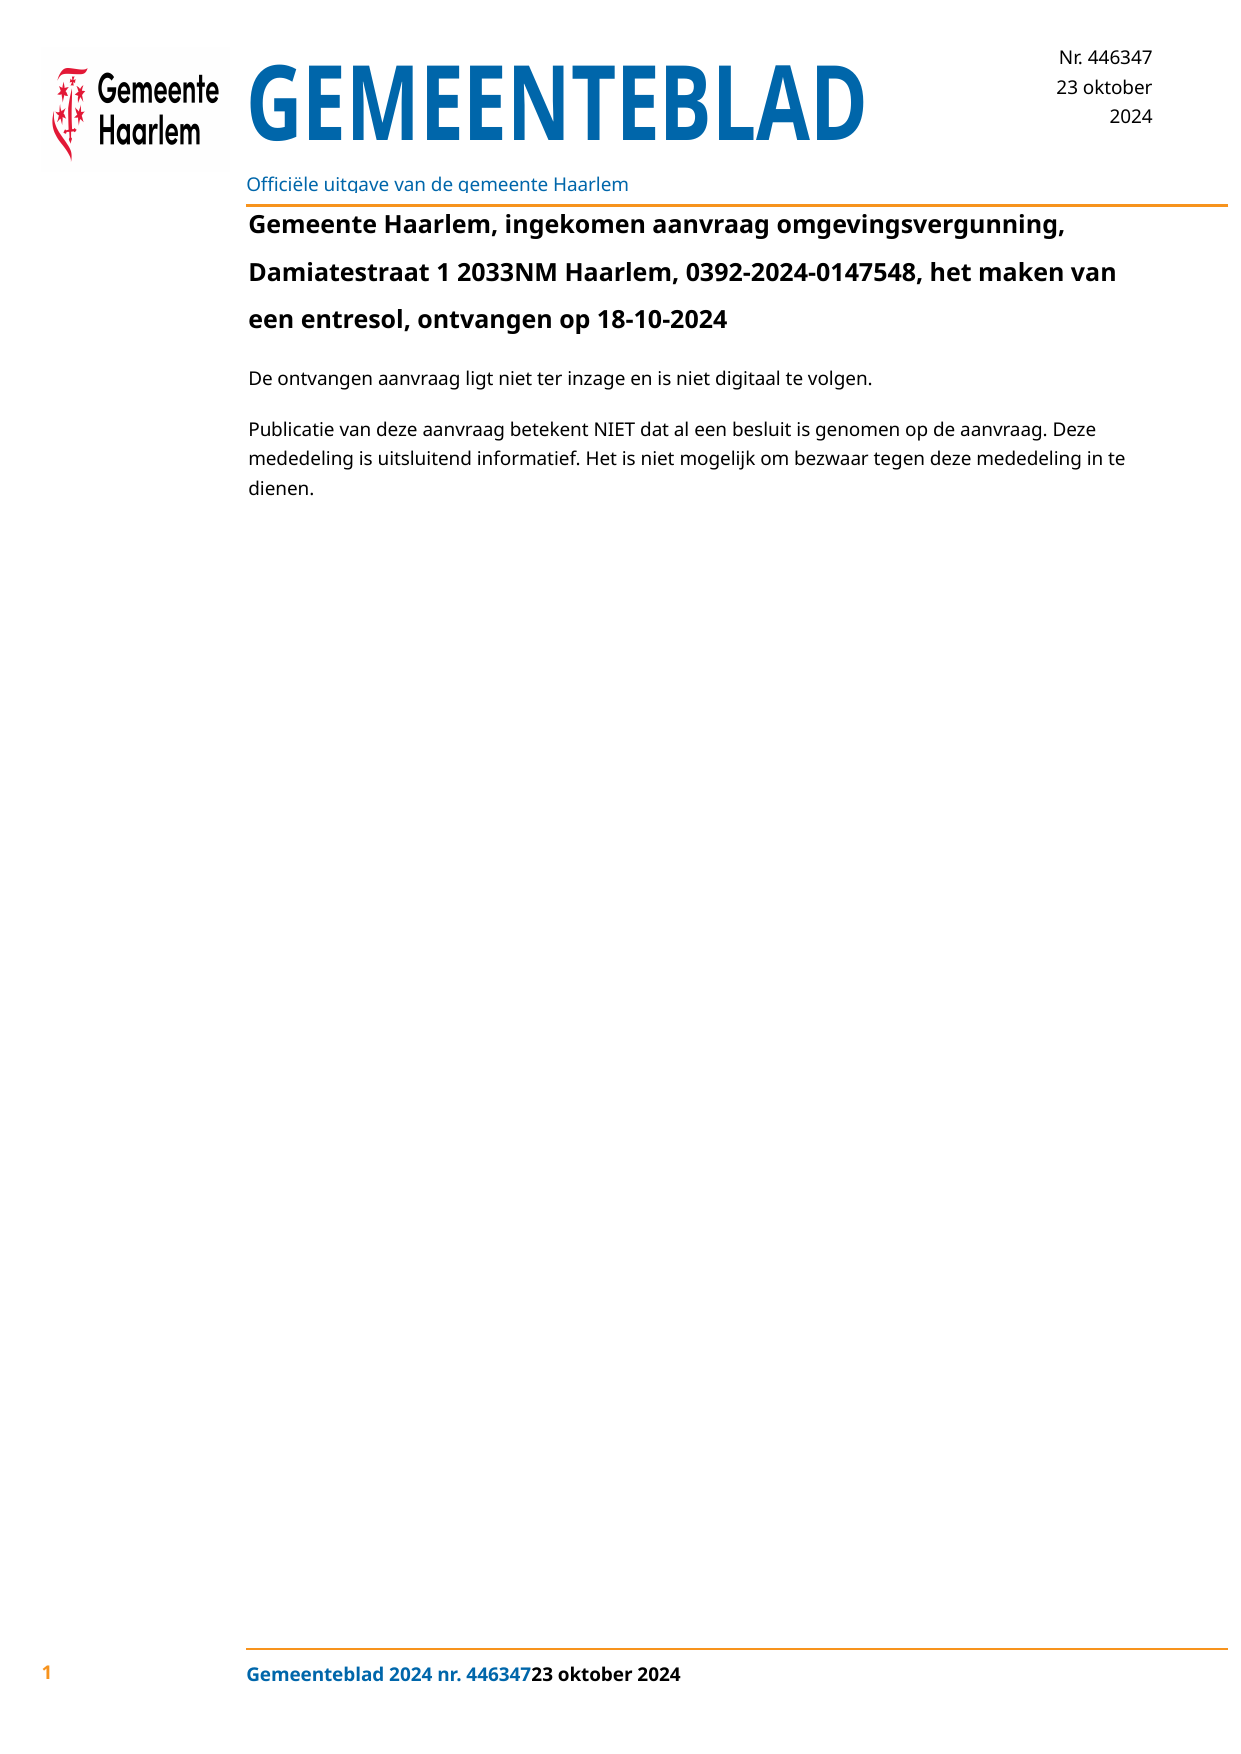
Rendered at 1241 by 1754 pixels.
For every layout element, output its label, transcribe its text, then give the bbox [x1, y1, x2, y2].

text De ontvangen aanvraag ligt niet ter inzage en is niet digitaal te volgen. [248, 366, 1152, 391]
text Gemeente Haarlem, ingekomen aanvraag omgevingsvergunning, Damiatestraat 1 2033NM Haarlem, 0392-2024-0147548, het maken van een entresol, ontvangen op 18-10-2024 [248, 207, 1152, 336]
text Publicatie van deze aanvraag betekent NIET dat al een besluit is genomen op de aanvraag. Deze mededeling is uitsluitend informatief. Het is niet mogelijk om bezwaar tegen deze mededeling in te dienen. [248, 416, 1152, 501]
picture [41, 47, 231, 172]
